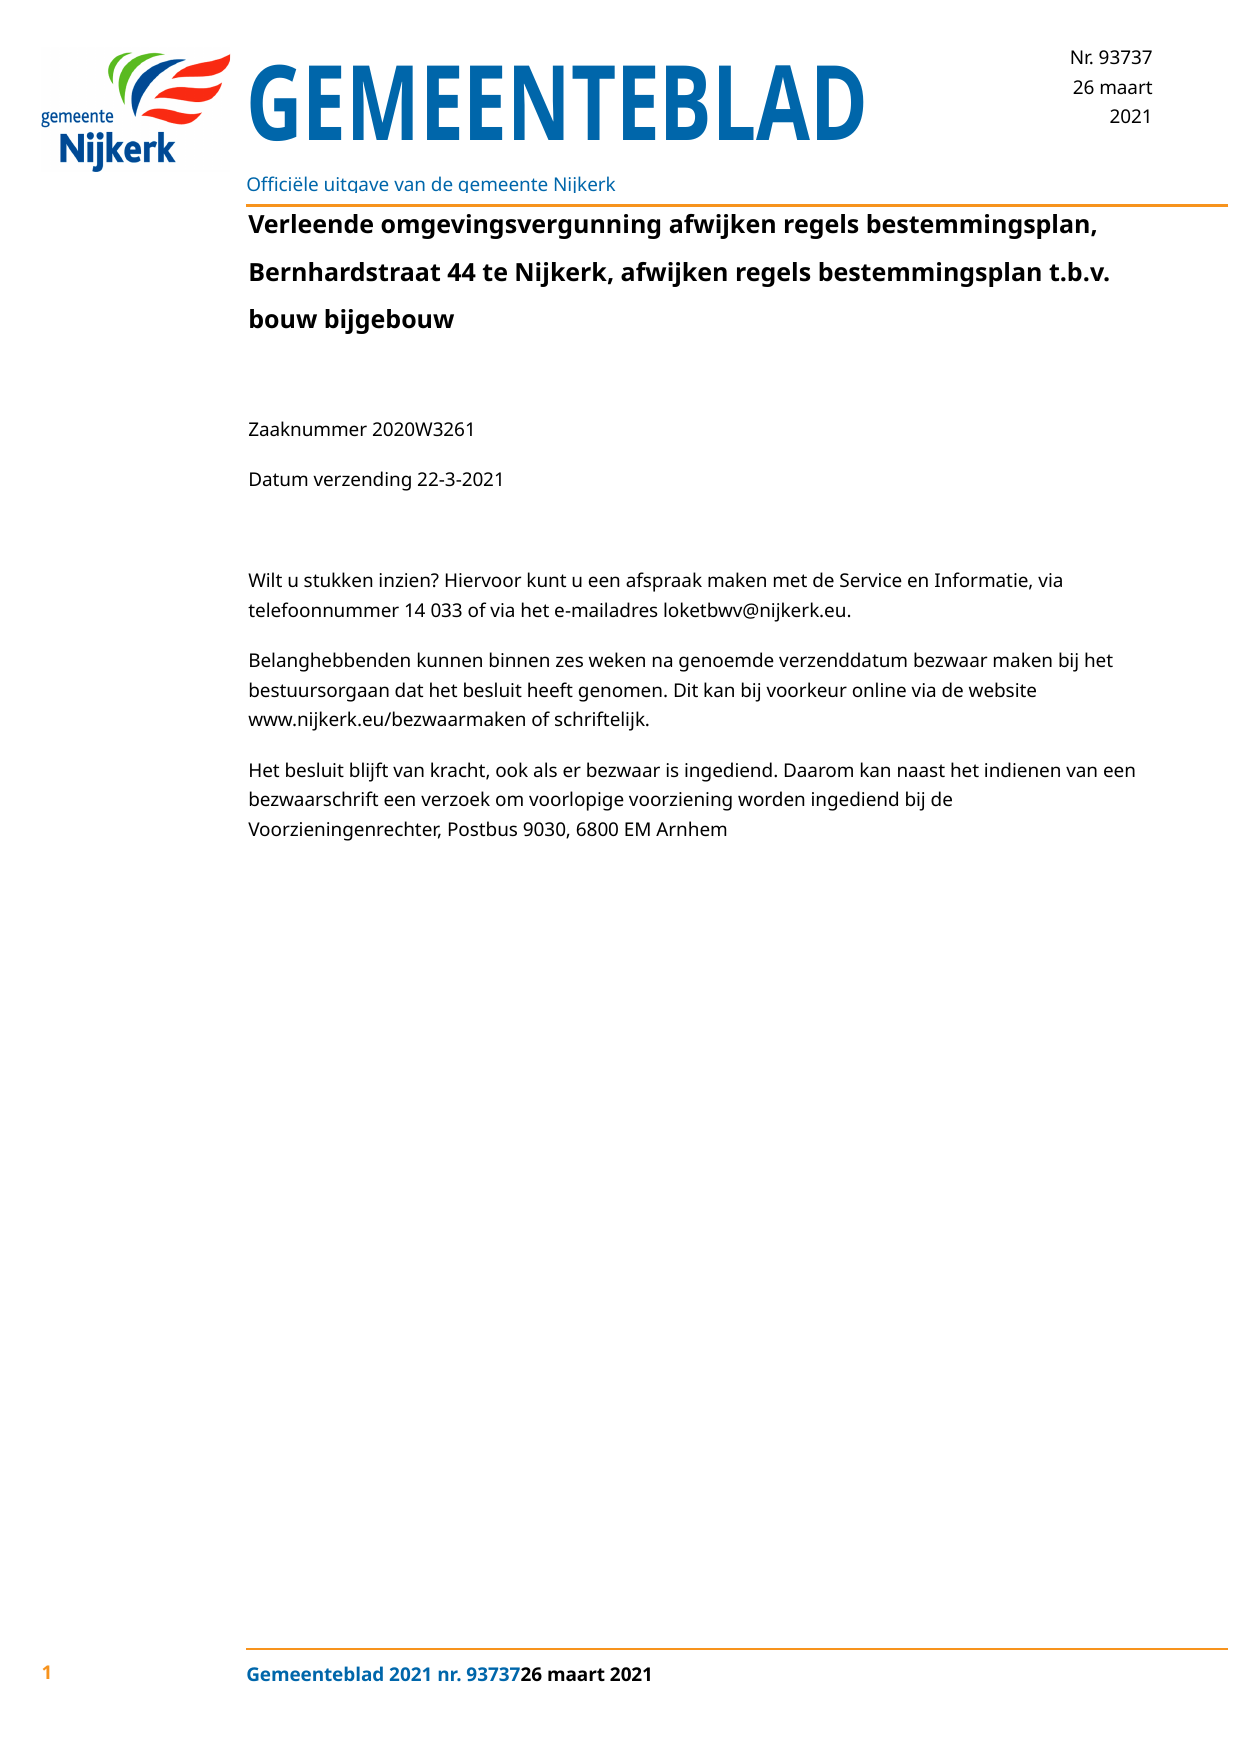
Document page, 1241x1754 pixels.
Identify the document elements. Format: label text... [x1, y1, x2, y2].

text Datum verzending 22-3-2021 [248, 466, 1152, 492]
text Zaaknummer 2020W3261 [248, 416, 1152, 442]
text Wilt u stukken inzien? Hiervoor kunt u een afspraak maken met de Service en Informatie, via telefoonnummer 14 033 of via het e-mailadres loketbwv@nijkerk.eu. [248, 567, 1152, 622]
text Verleende omgevingsvergunning afwijken regels bestemmingsplan, Bernhardstraat 44 te Nijkerk, afwijken regels bestemmingsplan t.b.v. bouw bijgebouw [248, 207, 1152, 336]
text Het besluit blijft van kracht, ook als er bezwaar is ingediend. Daarom kan naast het indienen van een bezwaarschrift een verzoek om voorlopige voorziening worden ingediend bij de Voorzieningenrechter, Postbus 9030, 6800 EM Arnhem [248, 757, 1152, 842]
picture [41, 47, 231, 172]
text Belanghebbenden kunnen binnen zes weken na genoemde verzenddatum bezwaar maken bij het bestuursorgaan dat het besluit heeft genomen. Dit kan bij voorkeur online via de website www.nijkerk.eu/bezwaarmaken of schriftelijk. [248, 647, 1152, 732]
